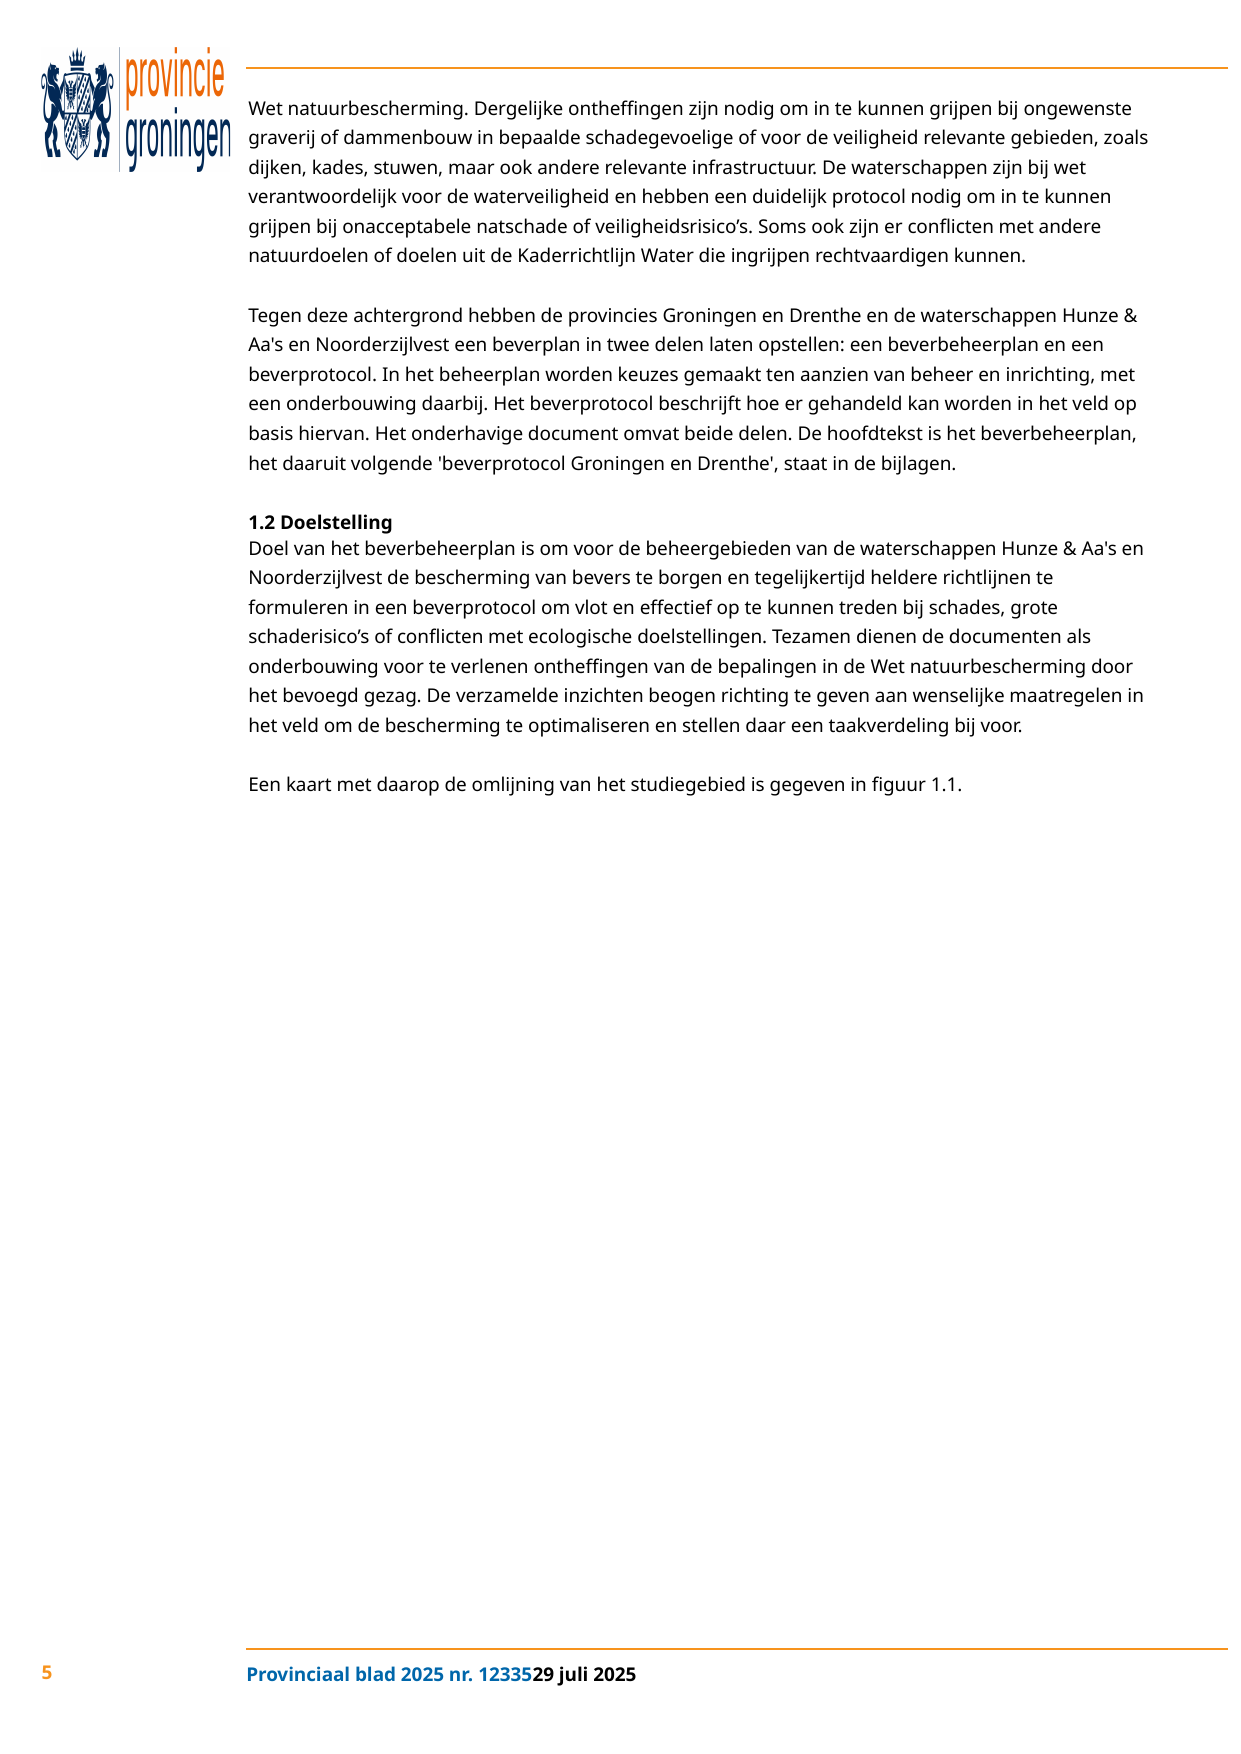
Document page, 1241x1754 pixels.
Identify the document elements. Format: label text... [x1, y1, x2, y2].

text Doel van het beverbeheerplan is om voor de beheergebieden van de waterschappen Hunze & Aa's en Noorderzijlvest de bescherming van bevers te borgen en tegelijkertijd heldere richtlijnen te formuleren in een beverprotocol om vlot en effectief op te kunnen treden bij schades, grote schaderisico’s of conflicten met ecologische doelstellingen. Tezamen dienen de documenten als onderbouwing voor te verlenen ontheffingen van de bepalingen in de Wet natuurbescherming door het bevoegd gezag. De verzamelde inzichten beogen richting te geven aan wenselijke maatregelen in het veld om de bescherming te optimaliseren en stellen daar een taakverdeling bij voor. [248, 535, 1152, 738]
text Tegen deze achtergrond hebben de provincies Groningen en Drenthe en de waterschappen Hunze & Aa's en Noorderzijlvest een beverplan in twee delen laten opstellen: een beverbeheerplan en een beverprotocol. In het beheerplan worden keuzes gemaakt ten aanzien van beheer en inrichting, met een onderbouwing daarbij. Het beverprotocol beschrijft hoe er gehandeld kan worden in het veld op basis hiervan. Het onderhavige document omvat beide delen. De hoofdtekst is het beverbeheerplan, het daaruit volgende 'beverprotocol Groningen en Drenthe', staat in de bijlagen. [248, 302, 1152, 476]
text 1.2 Doelstelling [248, 509, 1152, 535]
picture [41, 47, 231, 172]
text Wet natuurbescherming. Dergelijke ontheffingen zijn nodig om in te kunnen grijpen bij ongewenste graverij of dammenbouw in bepaalde schadegevoelige of voor de veiligheid relevante gebieden, zoals dijken, kades, stuwen, maar ook andere relevante infrastructuur. De waterschappen zijn bij wet verantwoordelijk voor de waterveiligheid en hebben een duidelijk protocol nodig om in te kunnen grijpen bij onacceptabele natschade of veiligheidsrisico’s. Soms ook zijn er conflicten met andere natuurdoelen of doelen uit de Kaderrichtlijn Water die ingrijpen rechtvaardigen kunnen. [248, 95, 1152, 268]
text Een kaart met daarop de omlijning van het studiegebied is gegeven in figuur 1.1. [248, 771, 1152, 797]
